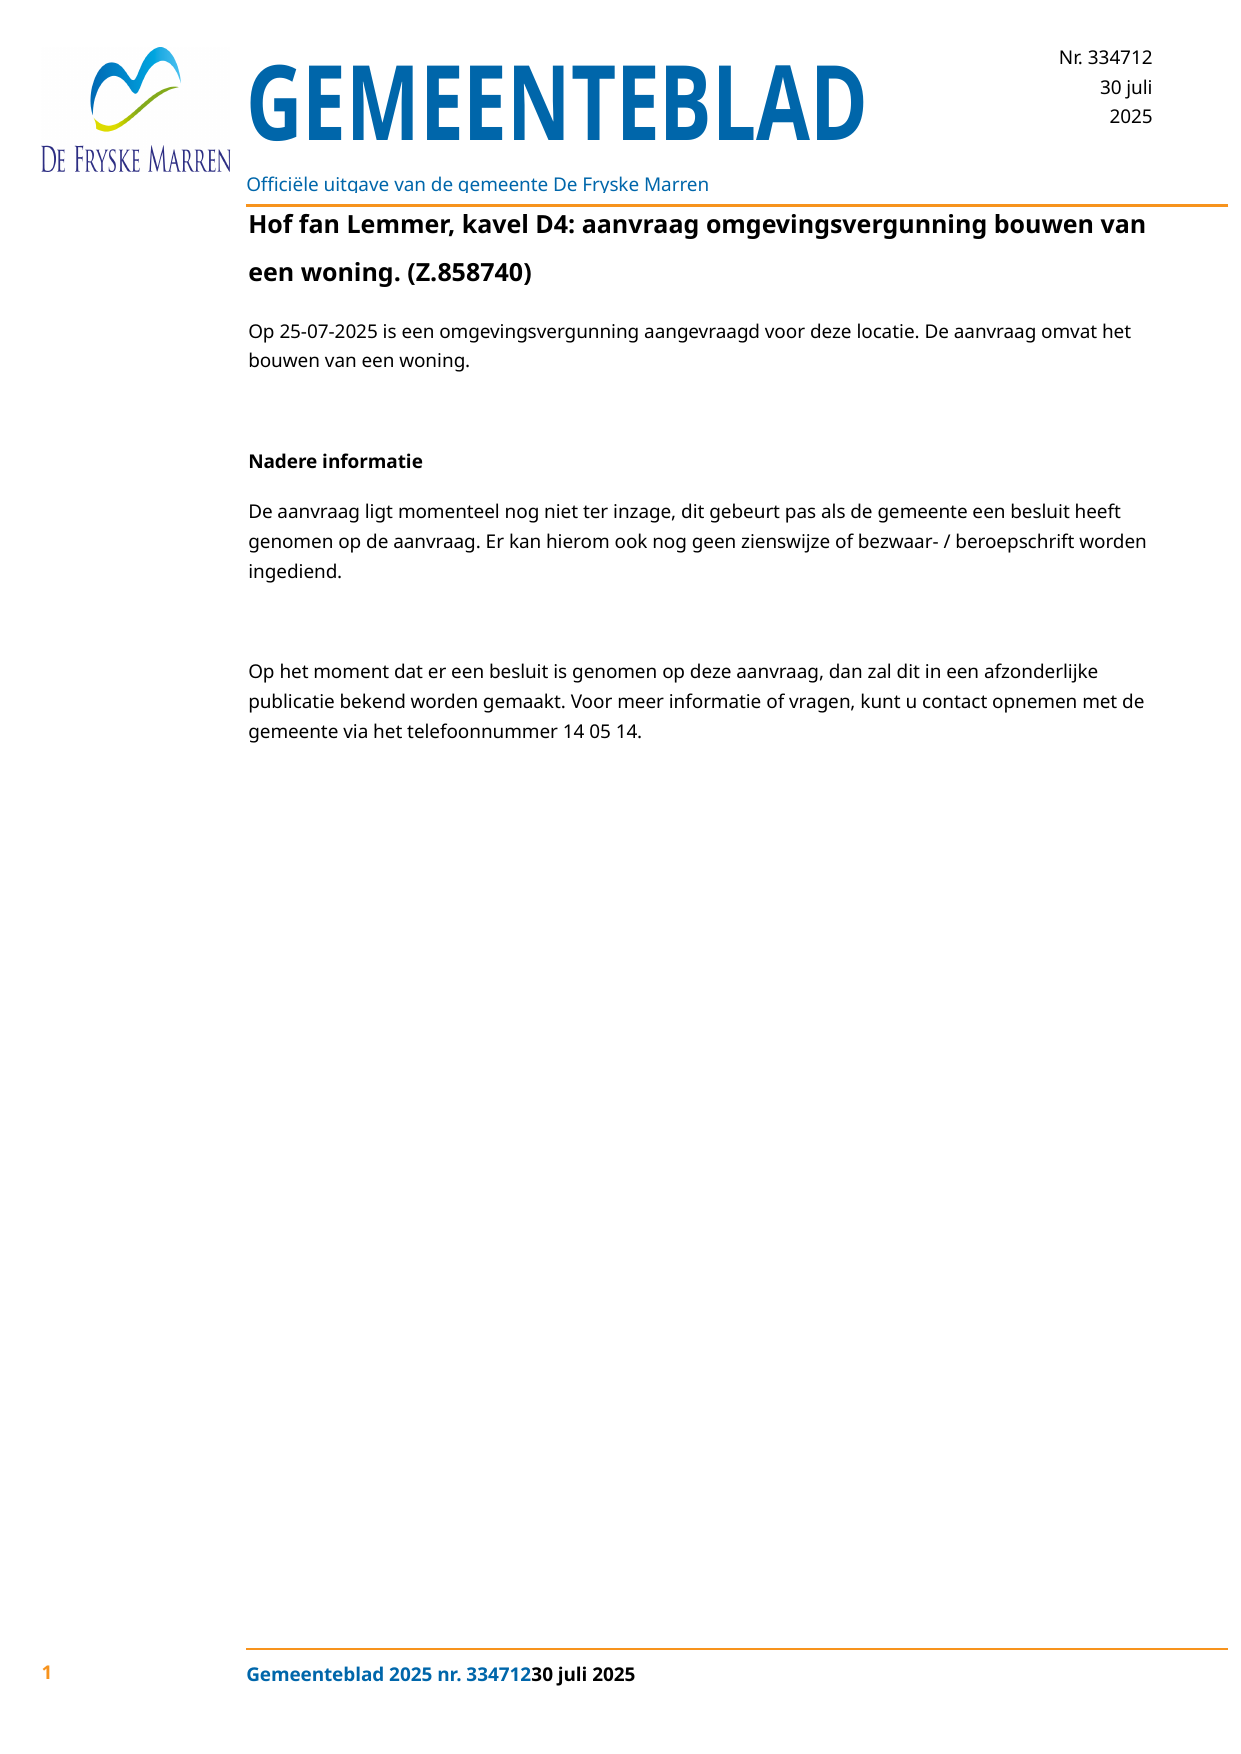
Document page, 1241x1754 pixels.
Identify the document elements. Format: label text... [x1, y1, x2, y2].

text Op het moment dat er een besluit is genomen op deze aanvraag, dan zal dit in een afzonderlijke publicatie bekend worden gemaakt. Voor meer informatie of vragen, kunt u contact opnemen met de gemeente via het telefoonnummer 14 05 14. [248, 659, 1152, 744]
text De aanvraag ligt momenteel nog niet ter inzage, dit gebeurt pas als de gemeente een besluit heeft genomen op de aanvraag. Er kan hierom ook nog geen zienswijze of bezwaar- / beroepschrift worden ingediend. [248, 499, 1152, 584]
text Nadere informatie [248, 448, 1152, 474]
text Hof fan Lemmer, kavel D4: aanvraag omgevingsvergunning bouwen van een woning. (Z.858740) [248, 207, 1152, 288]
text Op 25-07-2025 is een omgevingsvergunning aangevraagd voor deze locatie. De aanvraag omvat het bouwen van een woning. [248, 318, 1152, 373]
picture [41, 47, 231, 172]
